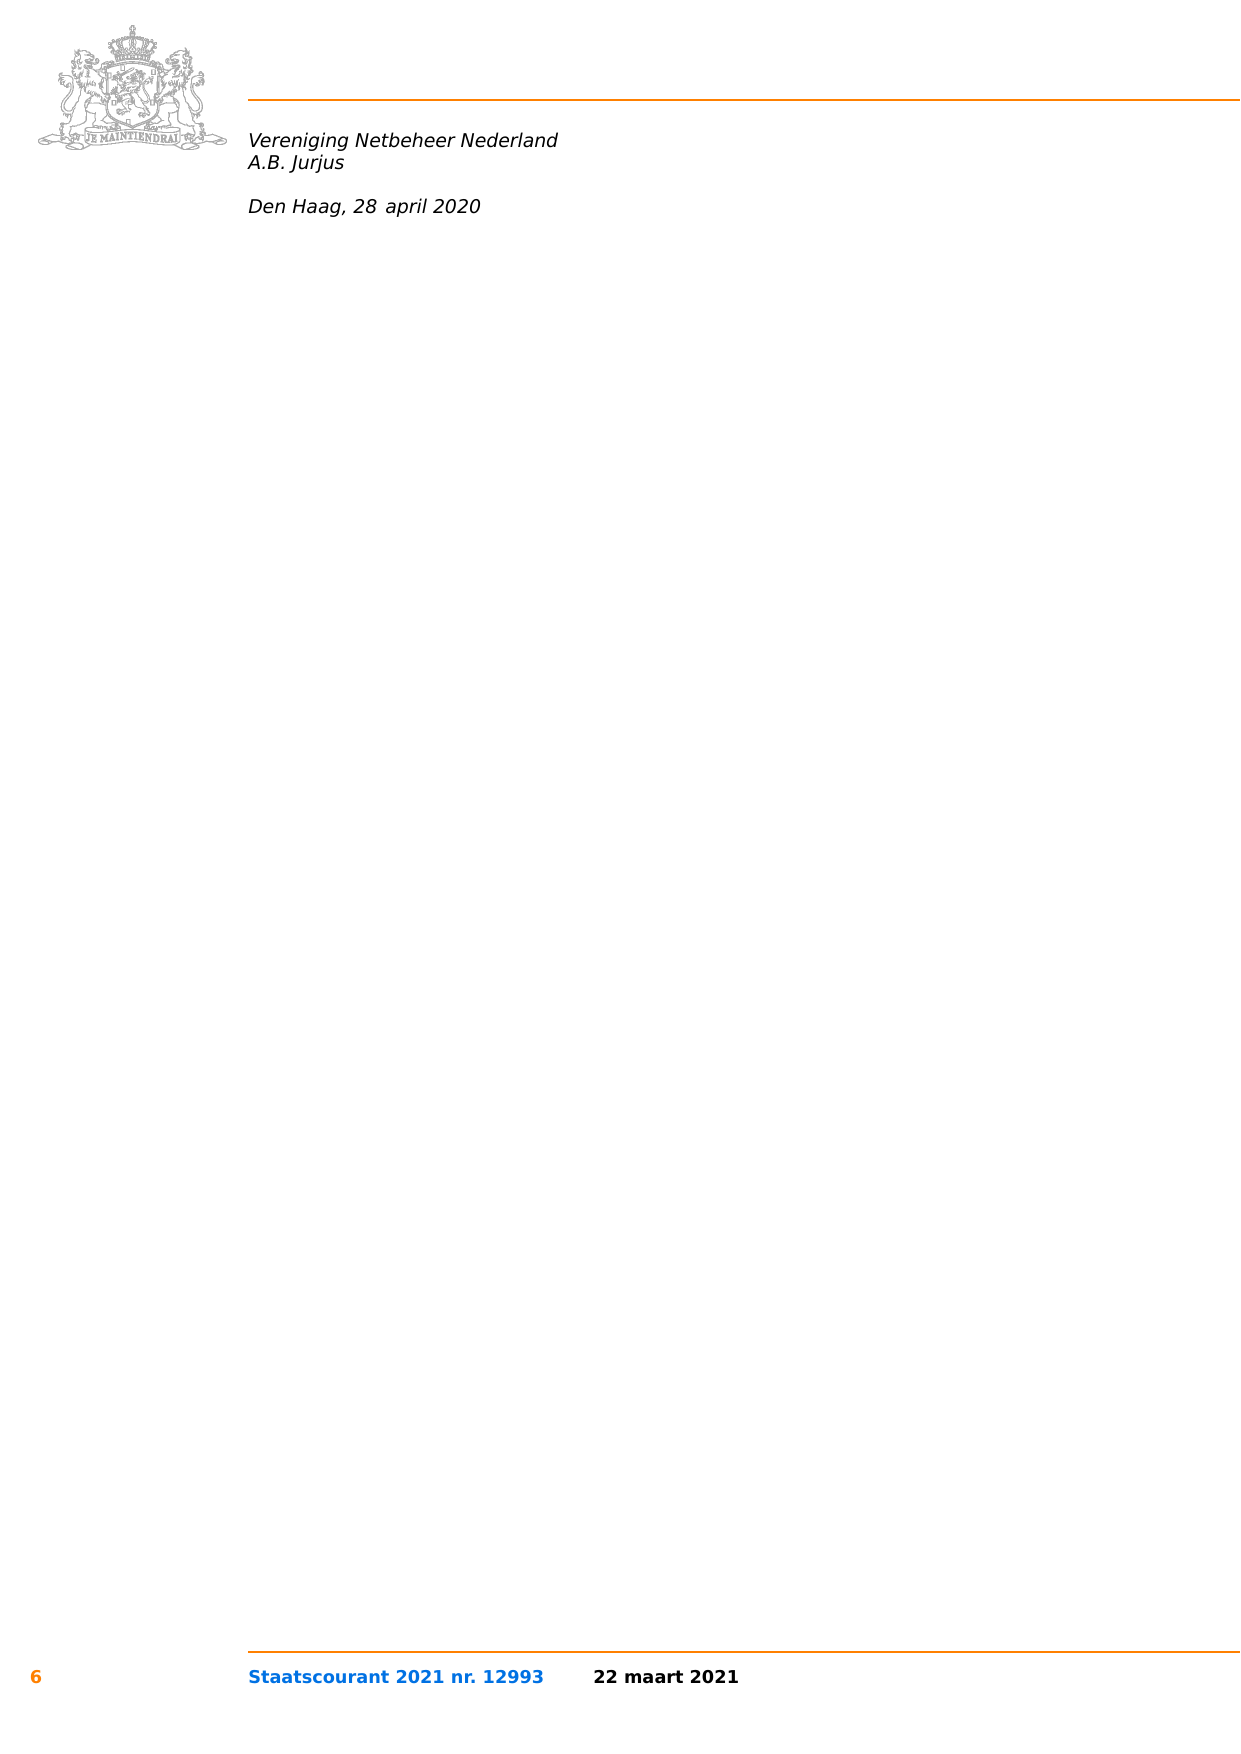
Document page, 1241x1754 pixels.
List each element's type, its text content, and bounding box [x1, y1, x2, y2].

text Vereniging Netbeheer Nederland A.B. Jurjus [248, 130, 1163, 174]
picture [38, 25, 227, 150]
text Den Haag, 28 april 2020 [248, 196, 1163, 218]
